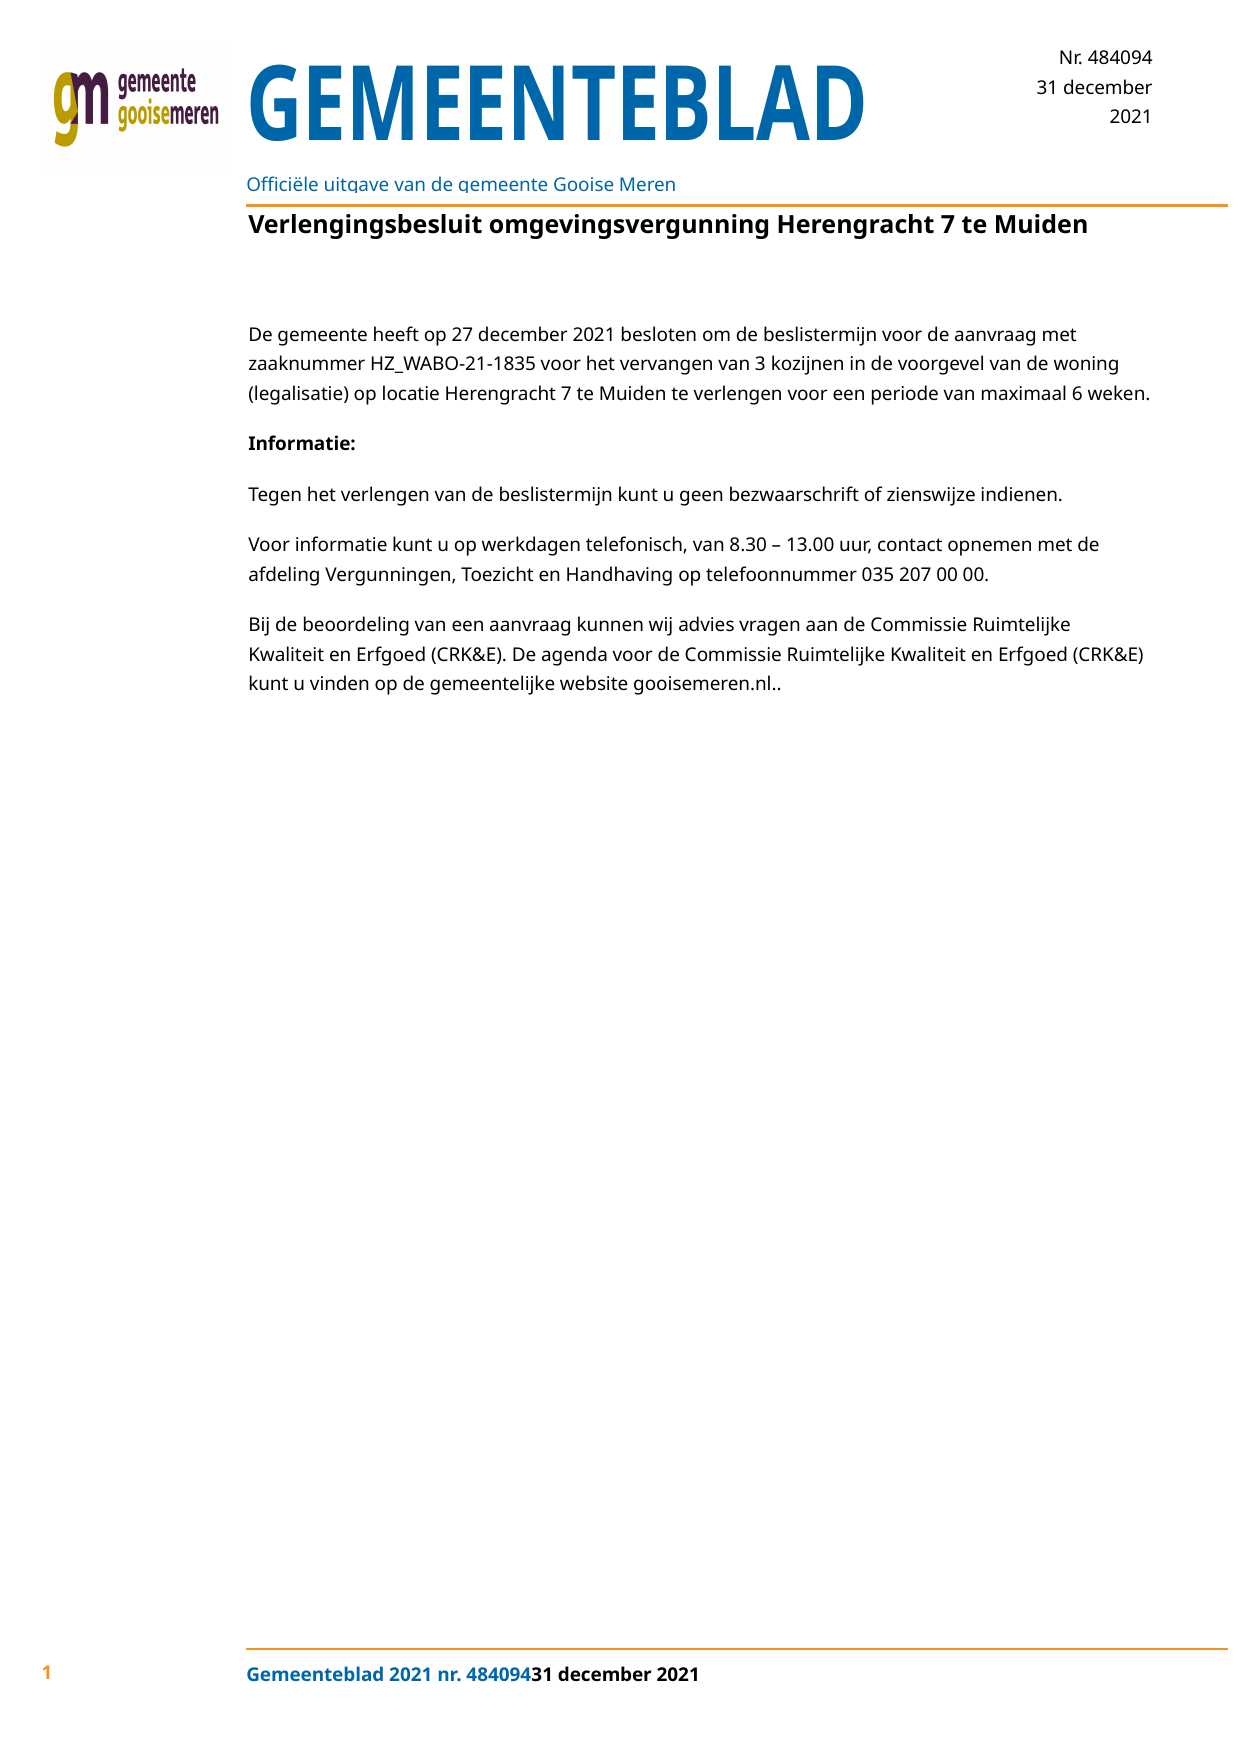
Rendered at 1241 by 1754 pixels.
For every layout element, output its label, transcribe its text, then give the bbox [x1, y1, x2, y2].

text De gemeente heeft op 27 december 2021 besloten om de beslistermijn voor de aanvraag met zaaknummer HZ_WABO-21-1835 voor het vervangen van 3 kozijnen in de voorgevel van de woning (legalisatie) op locatie Herengracht 7 te Muiden te verlengen voor een periode van maximaal 6 weken. [248, 321, 1152, 406]
text Verlengingsbesluit omgevingsvergunning Herengracht 7 te Muiden [248, 207, 1152, 241]
text Bij de beoordeling van een aanvraag kunnen wij advies vragen aan de Commissie Ruimtelijke Kwaliteit en Erfgoed (CRK&E). De agenda voor de Commissie Ruimtelijke Kwaliteit en Erfgoed (CRK&E) kunt u vinden op de gemeentelijke website gooisemeren.nl.. [248, 611, 1152, 696]
text Tegen het verlengen van de beslistermijn kunt u geen bezwaarschrift of zienswijze indienen. [248, 481, 1152, 506]
picture [41, 47, 231, 172]
text Voor informatie kunt u op werkdagen telefonisch, van 8.30 – 13.00 uur, contact opnemen met de afdeling Vergunningen, Toezicht en Handhaving op telefoonnummer 035 207 00 00. [248, 531, 1152, 586]
text Informatie: [248, 430, 1152, 456]
